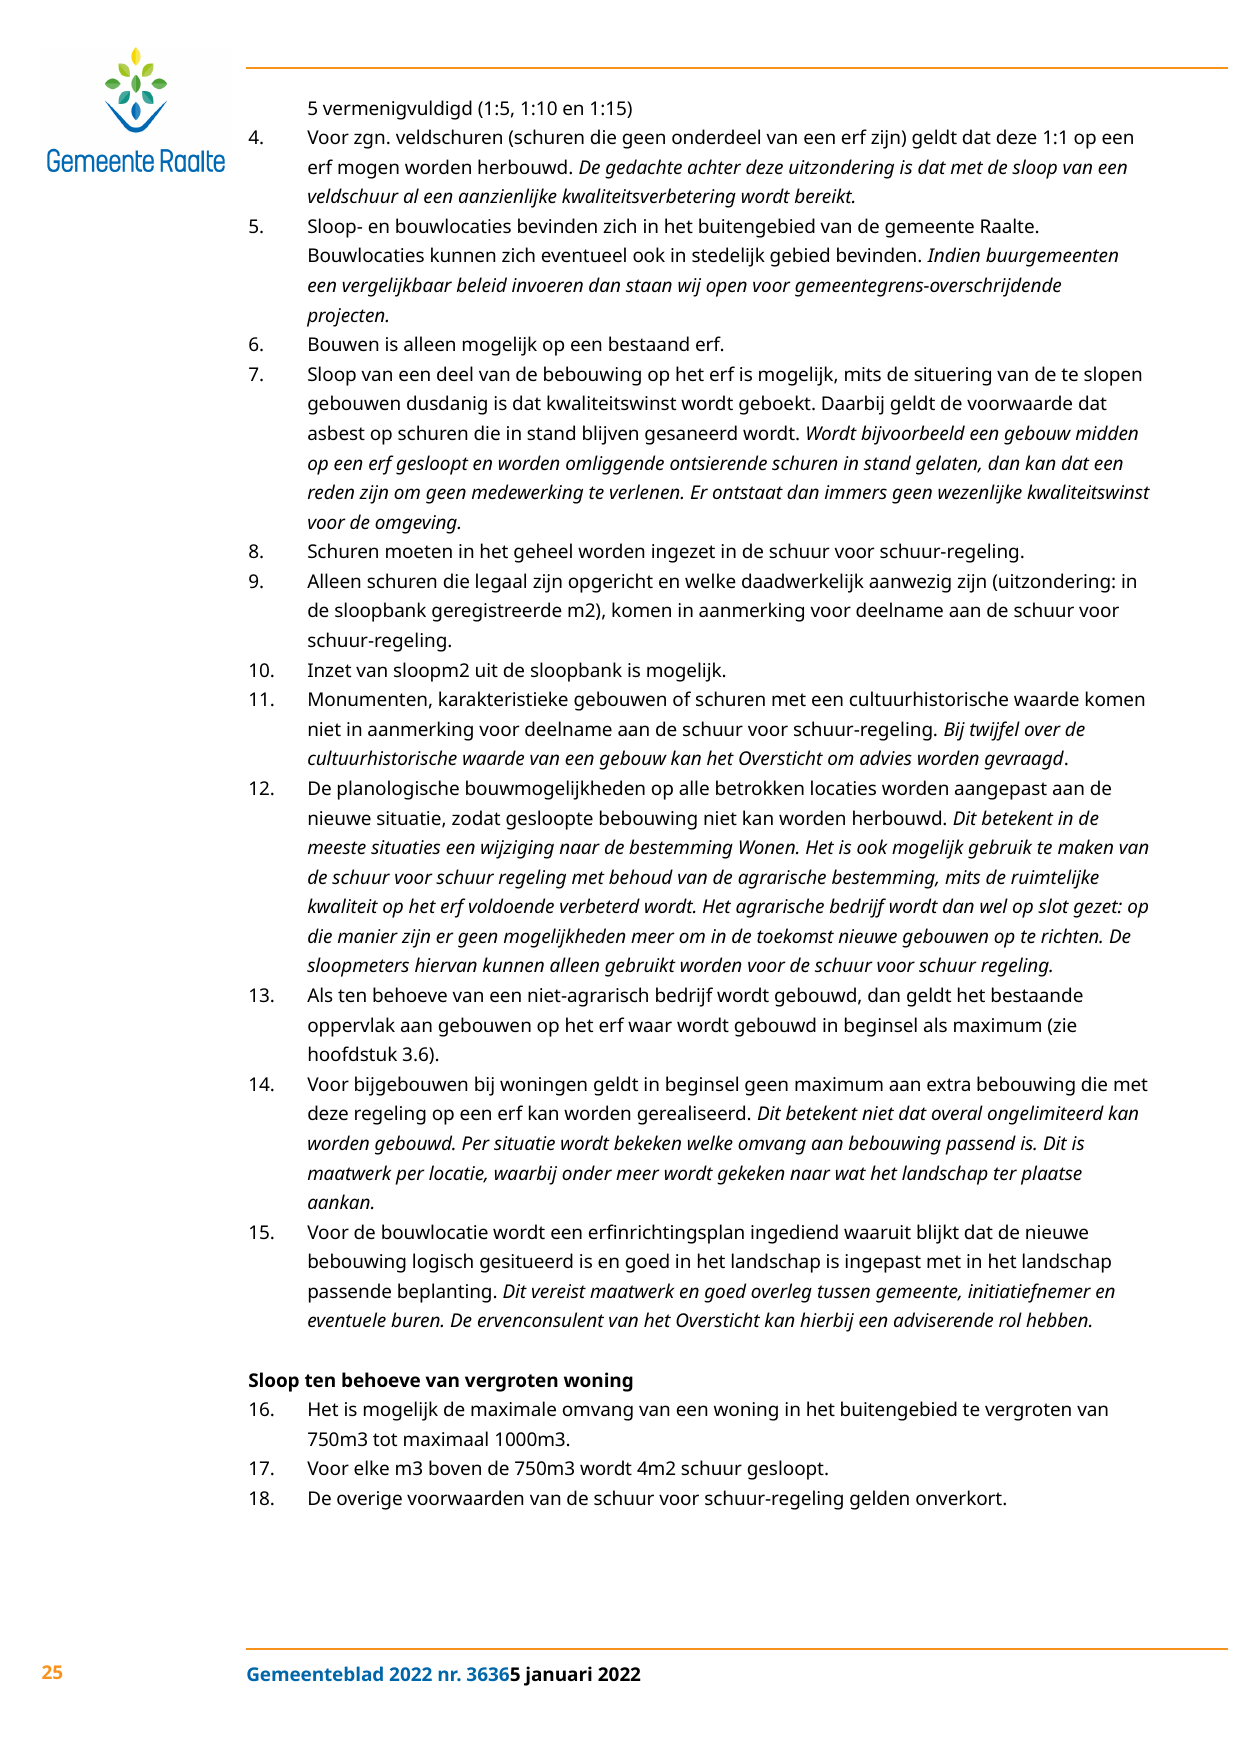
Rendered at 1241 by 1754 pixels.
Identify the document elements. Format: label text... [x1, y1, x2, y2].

list Sloop- en bouwlocaties bevinden zich in het buitengebied van de gemeente Raalte. Bouwlocaties kunnen zich eventueel ook in stedelijk gebied bevinden. Indien buurgemeenten een vergelijkbaar beleid invoeren dan staan wij open voor gemeentegrens-overschrijdende projecten. [248, 213, 1152, 328]
list Het is mogelijk de maximale omvang van een woning in het buitengebied te vergroten van 750m3 tot maximaal 1000m3. [248, 1396, 1152, 1452]
list Als ten behoeve van een niet-agrarisch bedrijf wordt gebouwd, dan geldt het bestaande oppervlak aan gebouwen op het erf waar wordt gebouwd in beginsel als maximum (zie hoofdstuk 3.6). [248, 982, 1152, 1067]
list Voor zgn. veldschuren (schuren die geen onderdeel van een erf zijn) geldt dat deze 1:1 op een erf mogen worden herbouwd. De gedachte achter deze uitzondering is dat met de sloop van een veldschuur al een aanzienlijke kwaliteitsverbetering wordt bereikt. [248, 124, 1152, 209]
picture [41, 47, 231, 172]
list Inzet van sloopm2 uit de sloopbank is mogelijk. [248, 657, 1152, 683]
list 5 vermenigvuldigd (1:5, 1:10 en 1:15) [248, 95, 1152, 121]
list De overige voorwaarden van de schuur voor schuur-regeling gelden onverkort. [248, 1485, 1152, 1511]
text Sloop ten behoeve van vergroten woning [248, 1367, 1152, 1393]
list Bouwen is alleen mogelijk op een bestaand erf. [248, 331, 1152, 357]
list Alleen schuren die legaal zijn opgericht en welke daadwerkelijk aanwezig zijn (uitzondering: in de sloopbank geregistreerde m2), komen in aanmerking voor deelname aan de schuur voor schuur-regeling. [248, 568, 1152, 653]
list De planologische bouwmogelijkheden op alle betrokken locaties worden aangepast aan de nieuwe situatie, zodat gesloopte bebouwing niet kan worden herbouwd. Dit betekent in de meeste situaties een wijziging naar de bestemming Wonen. Het is ook mogelijk gebruik te maken van de schuur voor schuur regeling met behoud van de agrarische bestemming, mits de ruimtelijke kwaliteit op het erf voldoende verbeterd wordt. Het agrarische bedrijf wordt dan wel op slot gezet: op die manier zijn er geen mogelijkheden meer om in de toekomst nieuwe gebouwen op te richten. De sloopmeters hiervan kunnen alleen gebruikt worden voor de schuur voor schuur regeling. [248, 775, 1152, 978]
list Voor elke m3 boven de 750m3 wordt 4m2 schuur gesloopt. [248, 1456, 1152, 1481]
list Schuren moeten in het geheel worden ingezet in de schuur voor schuur-regeling. [248, 538, 1152, 564]
list Voor de bouwlocatie wordt een erfinrichtingsplan ingediend waaruit blijkt dat de nieuwe bebouwing logisch gesitueerd is en goed in het landschap is ingepast met in het landschap passende beplanting. Dit vereist maatwerk en goed overleg tussen gemeente, initiatiefnemer en eventuele buren. De ervenconsulent van het Oversticht kan hierbij een adviserende rol hebben. [248, 1219, 1152, 1333]
list Sloop van een deel van de bebouwing op het erf is mogelijk, mits de situering van de te slopen gebouwen dusdanig is dat kwaliteitswinst wordt geboekt. Daarbij geldt de voorwaarde dat asbest op schuren die in stand blijven gesaneerd wordt. Wordt bijvoorbeeld een gebouw midden op een erf gesloopt en worden omliggende ontsierende schuren in stand gelaten, dan kan dat een reden zijn om geen medewerking te verlenen. Er ontstaat dan immers geen wezenlijke kwaliteitswinst voor de omgeving. [248, 361, 1152, 535]
list Voor bijgebouwen bij woningen geldt in beginsel geen maximum aan extra bebouwing die met deze regeling op een erf kan worden gerealiseerd. Dit betekent niet dat overal ongelimiteerd kan worden gebouwd. Per situatie wordt bekeken welke omvang aan bebouwing passend is. Dit is maatwerk per locatie, waarbij onder meer wordt gekeken naar wat het landschap ter plaatse aankan. [248, 1071, 1152, 1215]
list Monumenten, karakteristieke gebouwen of schuren met een cultuurhistorische waarde komen niet in aanmerking voor deelname aan de schuur voor schuur-regeling. Bij twijfel over de cultuurhistorische waarde van een gebouw kan het Oversticht om advies worden gevraagd. [248, 686, 1152, 771]
